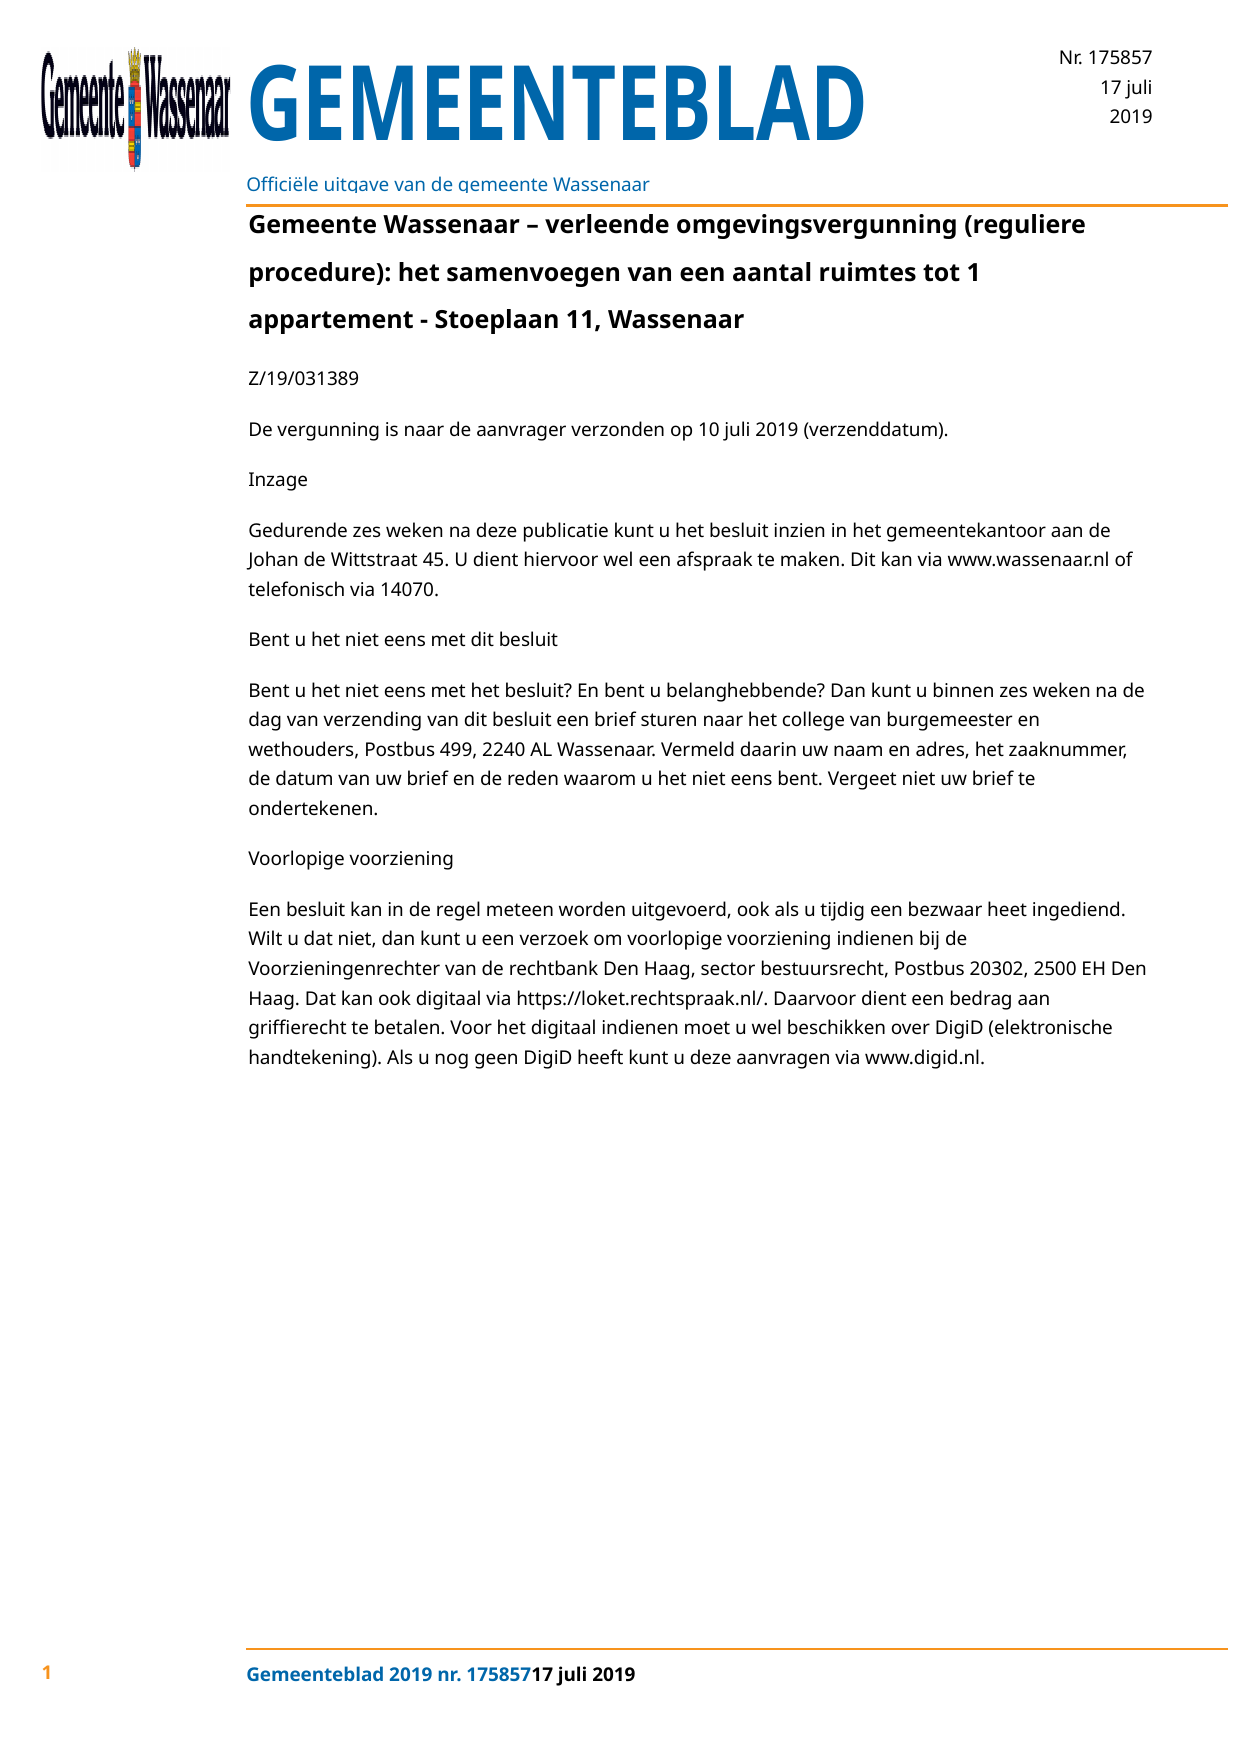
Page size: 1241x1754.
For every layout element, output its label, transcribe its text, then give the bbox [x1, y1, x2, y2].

picture [41, 47, 231, 172]
text Gedurende zes weken na deze publicatie kunt u het besluit inzien in het gemeentekantoor aan de Johan de Wittstraat 45. U dient hiervoor wel een afspraak te maken. Dit kan via www.wassenaar.nl of telefonisch via 14070. [248, 517, 1152, 602]
text Een besluit kan in de regel meteen worden uitgevoerd, ook als u tijdig een bezwaar heet ingediend. Wilt u dat niet, dan kunt u een verzoek om voorlopige voorziening indienen bij de Voorzieningenrechter van de rechtbank Den Haag, sector bestuursrecht, Postbus 20302, 2500 EH Den Haag. Dat kan ook digitaal via https://loket.rechtspraak.nl/. Daarvoor dient een bedrag aan griffierecht te betalen. Voor het digitaal indienen moet u wel beschikken over DigiD (elektronische handtekening). Als u nog geen DigiD heeft kunt u deze aanvragen via www.digid.nl. [248, 896, 1152, 1069]
text Bent u het niet eens met dit besluit [248, 626, 1152, 652]
text Voorlopige voorziening [248, 846, 1152, 871]
text Z/19/031389 [248, 366, 1152, 391]
text Gemeente Wassenaar – verleende omgevingsvergunning (reguliere procedure): het samenvoegen van een aantal ruimtes tot 1 appartement - Stoeplaan 11, Wassenaar [248, 207, 1152, 336]
text Bent u het niet eens met het besluit? En bent u belanghebbende? Dan kunt u binnen zes weken na de dag van verzending van dit besluit een brief sturen naar het college van burgemeester en wethouders, Postbus 499, 2240 AL Wassenaar. Vermeld daarin uw naam en adres, het zaaknummer, de datum van uw brief en de reden waarom u het niet eens bent. Vergeet niet uw brief te ondertekenen. [248, 677, 1152, 821]
text De vergunning is naar de aanvrager verzonden op 10 juli 2019 (verzenddatum). [248, 416, 1152, 442]
text Inzage [248, 466, 1152, 492]
